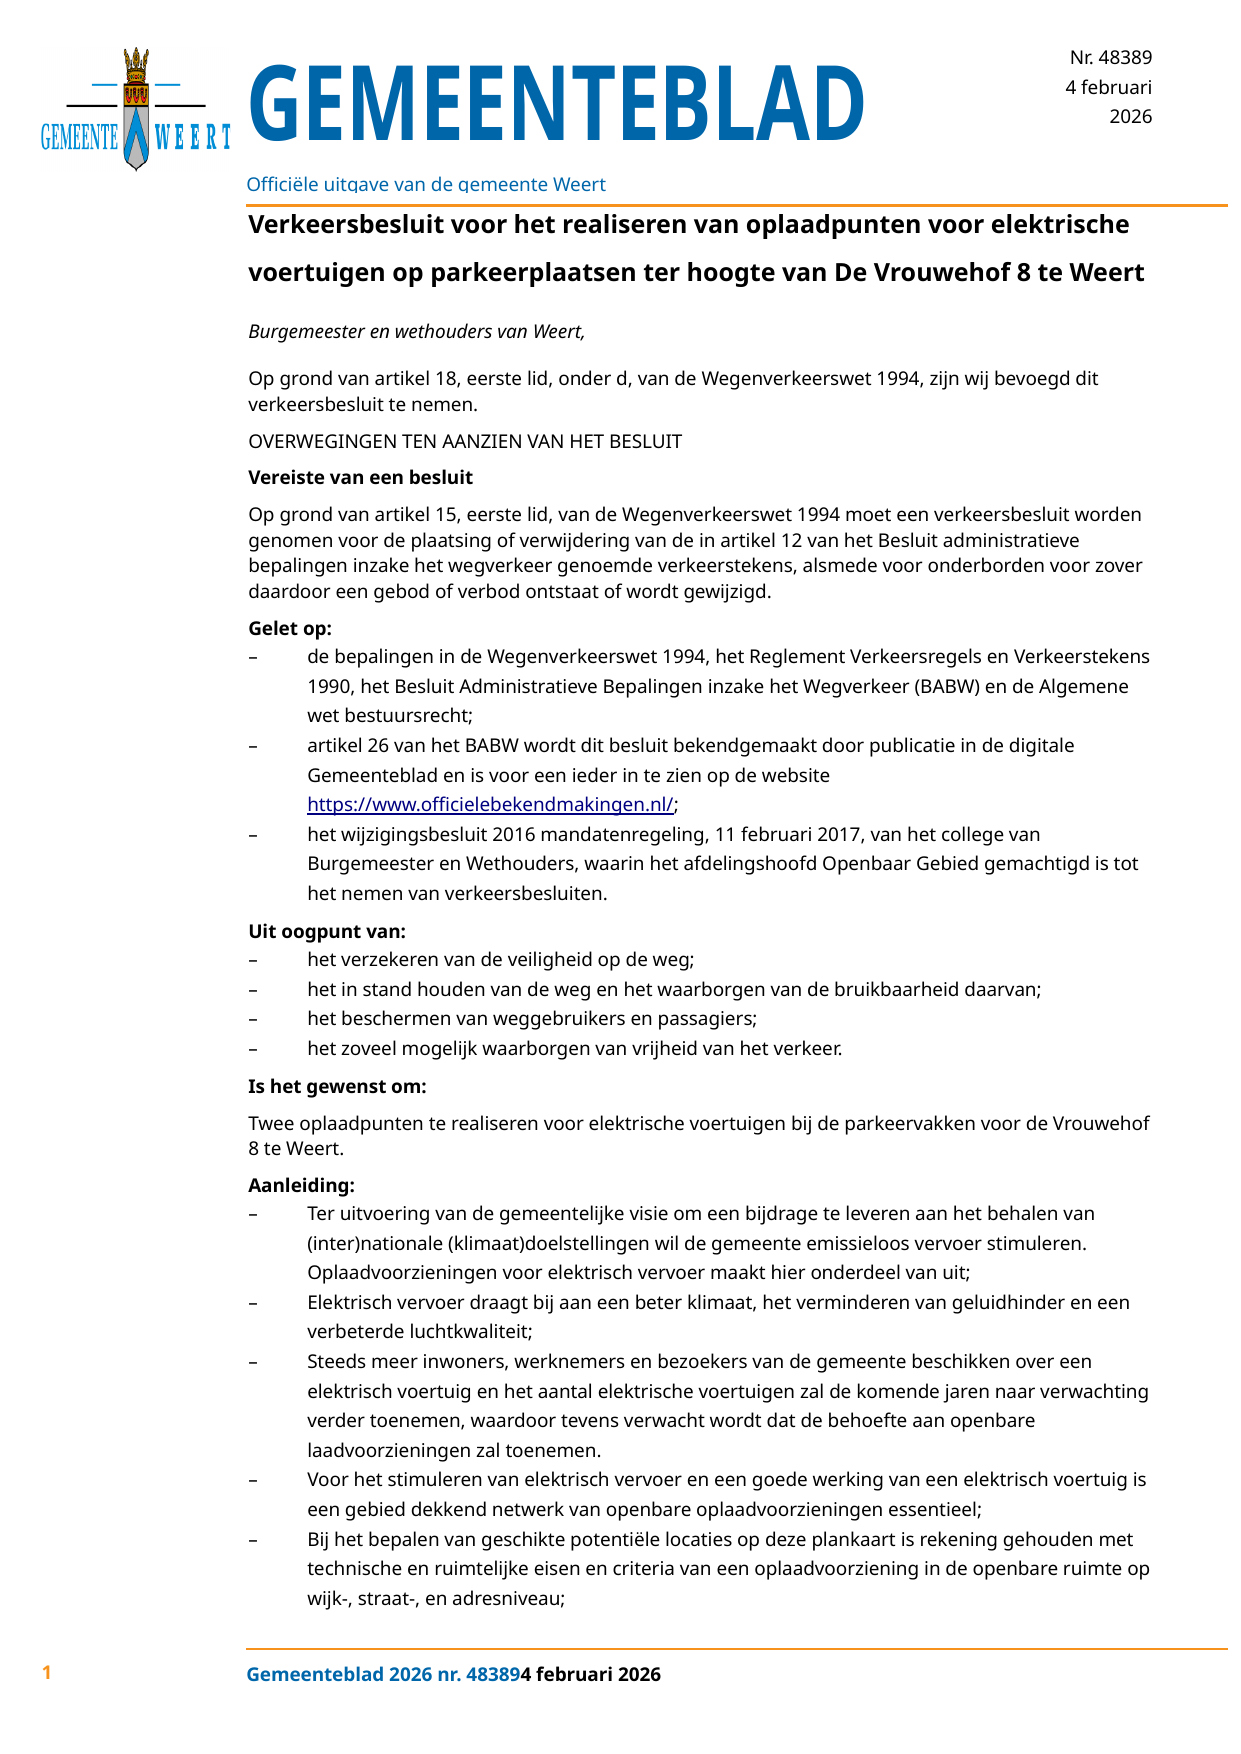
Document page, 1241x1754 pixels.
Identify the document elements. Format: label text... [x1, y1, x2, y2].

list het beschermen van weggebruikers en passagiers; [248, 1006, 1152, 1031]
text Op grond van artikel 18, eerste lid, onder d, van de Wegenverkeerswet 1994, zijn wij bevoegd dit verkeersbesluit te nemen. [248, 366, 1152, 417]
list de bepalingen in de Wegenverkeerswet 1994, het Reglement Verkeersregels en Verkeerstekens 1990, het Besluit Administratieve Bepalingen inzake het Wegverkeer (BABW) en de Algemene wet bestuursrecht; [248, 643, 1152, 728]
text Aanleiding: [248, 1172, 1152, 1198]
list Bij het bepalen van geschikte potentiële locaties op deze plankaart is rekening gehouden met technische en ruimtelijke eisen en criteria van een oplaadvoorziening in de openbare ruimte op wijk-, straat-, en adresniveau; [248, 1526, 1152, 1611]
list het wijzigingsbesluit 2016 mandatenregeling, 11 februari 2017, van het college van Burgemeester en Wethouders, waarin het afdelingshoofd Openbaar Gebied gemachtigd is tot het nemen van verkeersbesluiten. [248, 821, 1152, 906]
list artikel 26 van het BABW wordt dit besluit bekendgemaakt door publicatie in de digitale Gemeenteblad en is voor een ieder in te zien op de website https://www.officielebekendmakingen.nl/; [248, 732, 1152, 817]
text Twee oplaadpunten te realiseren voor elektrische voertuigen bij de parkeervakken voor de Vrouwehof 8 te Weert. [248, 1110, 1152, 1161]
text Uit oogpunt van: [248, 918, 1152, 944]
list Elektrisch vervoer draagt bij aan een beter klimaat, het verminderen van geluidhinder en een verbeterde luchtkwaliteit; [248, 1289, 1152, 1344]
picture [41, 47, 231, 172]
list Steeds meer inwoners, werknemers en bezoekers van de gemeente beschikken over een elektrisch voertuig en het aantal elektrische voertuigen zal de komende jaren naar verwachting verder toenemen, waardoor tevens verwacht wordt dat de behoefte aan openbare laadvoorzieningen zal toenemen. [248, 1348, 1152, 1463]
text Op grond van artikel 15, eerste lid, van de Wegenverkeerswet 1994 moet een verkeersbesluit worden genomen voor de plaatsing of verwijdering van de in artikel 12 van het Besluit administratieve bepalingen inzake het wegverkeer genoemde verkeerstekens, alsmede voor onderborden voor zover daardoor een gebod of verbod ontstaat of wordt gewijzigd. [248, 501, 1152, 604]
text Verkeersbesluit voor het realiseren van oplaadpunten voor elektrische voertuigen op parkeerplaatsen ter hoogte van De Vrouwehof 8 te Weert [248, 207, 1152, 288]
text Vereiste van een besluit [248, 464, 1152, 490]
text Gelet op: [248, 615, 1152, 641]
list Ter uitvoering van de gemeentelijke visie om een bijdrage te leveren aan het behalen van (inter)nationale (klimaat)doelstellingen wil de gemeente emissieloos vervoer stimuleren. Oplaadvoorzieningen voor elektrisch vervoer maakt hier onderdeel van uit; [248, 1200, 1152, 1285]
list het in stand houden van de weg en het waarborgen van de bruikbaarheid daarvan; [248, 976, 1152, 1002]
text OVERWEGINGEN TEN AANZIEN VAN HET BESLUIT [248, 428, 1152, 454]
list Voor het stimuleren van elektrisch vervoer en een goede werking van een elektrisch voertuig is een gebied dekkend netwerk van openbare oplaadvoorzieningen essentieel; [248, 1467, 1152, 1522]
list het verzekeren van de veiligheid op de weg; [248, 946, 1152, 972]
text Burgemeester en wethouders van Weert, [248, 318, 1152, 344]
list het zoveel mogelijk waarborgen van vrijheid van het verkeer. [248, 1035, 1152, 1061]
text Is het gewenst om: [248, 1073, 1152, 1099]
